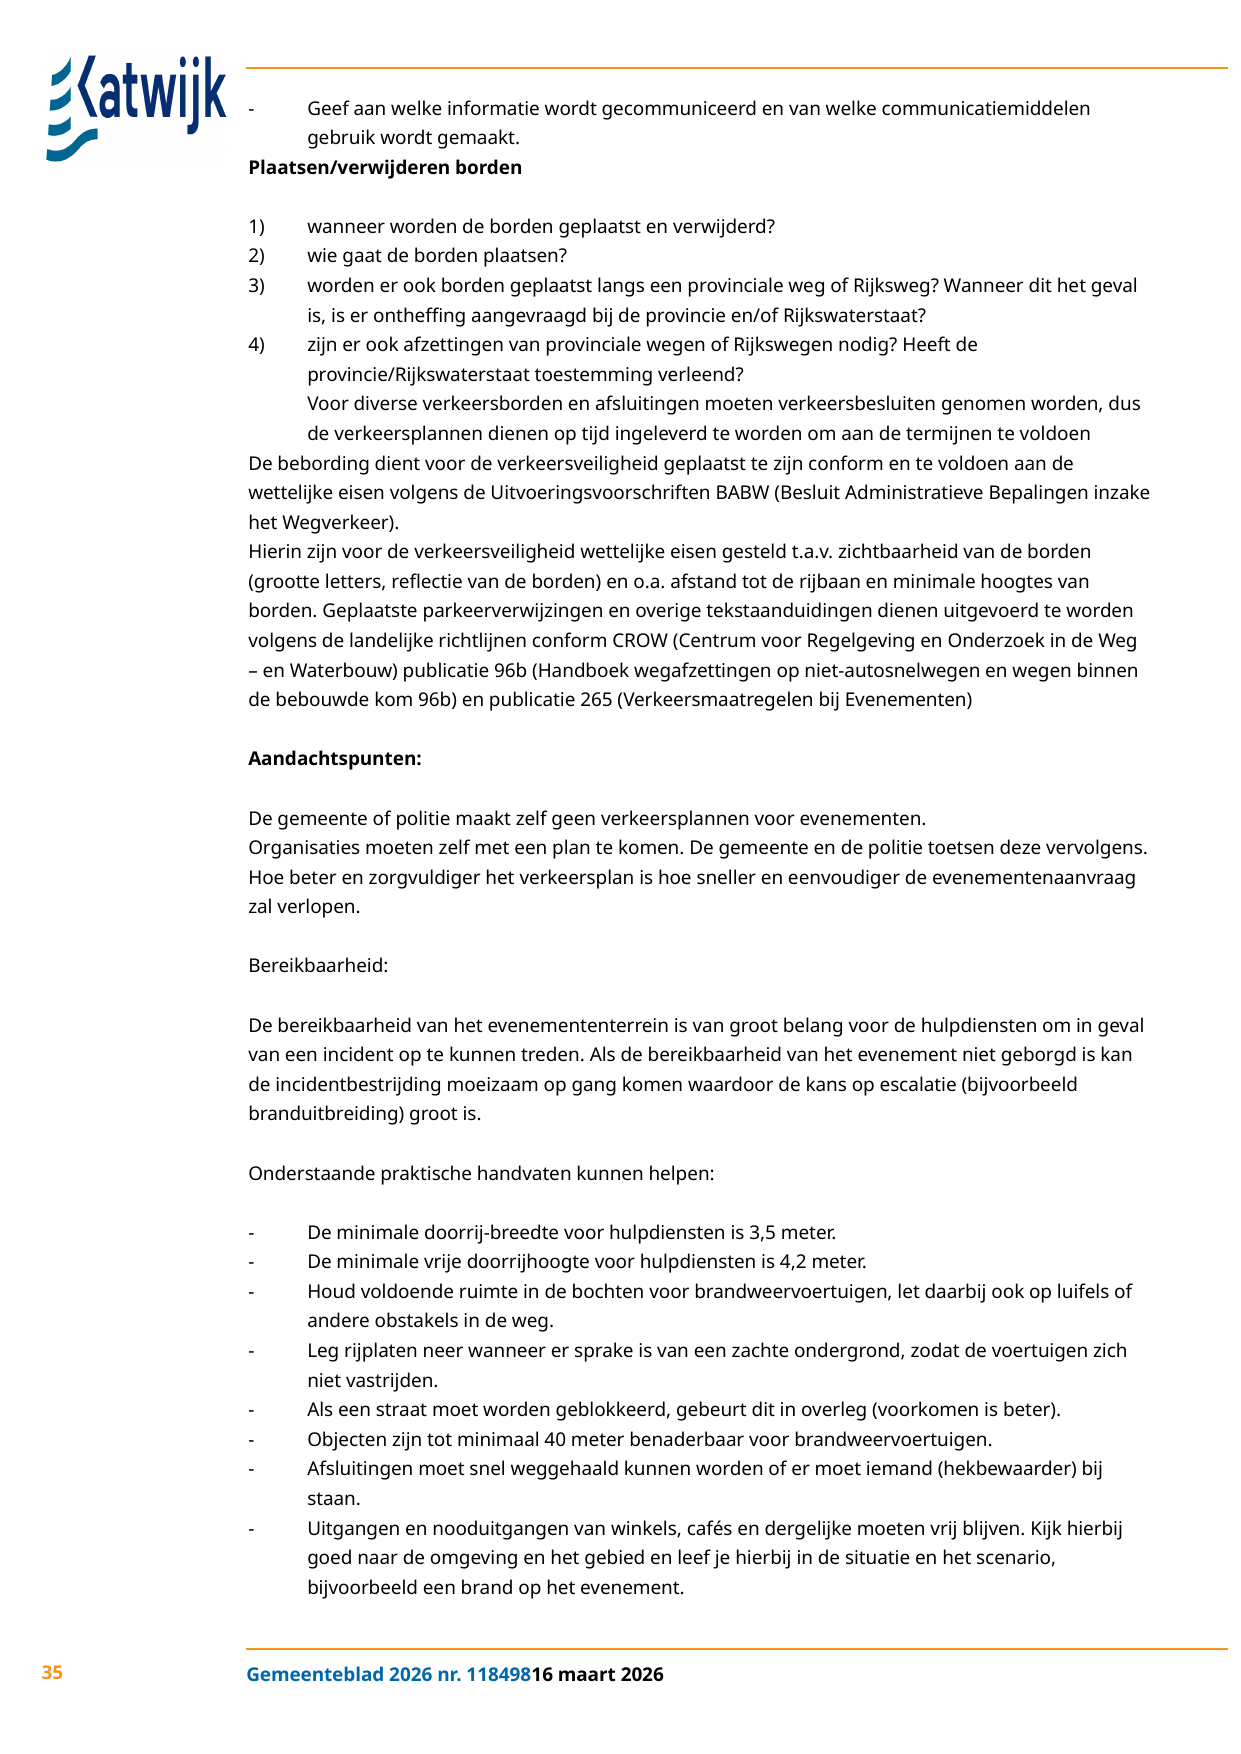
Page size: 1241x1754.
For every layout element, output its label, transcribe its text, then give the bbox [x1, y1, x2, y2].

list Leg rijplaten neer wanneer er sprake is van een zachte ondergrond, zodat de voertuigen zich niet vastrijden. [248, 1337, 1152, 1393]
list worden er ook borden geplaatst langs een provinciale weg of Rijksweg? Wanneer dit het geval is, is er ontheffing aangevraagd bij de provincie en/of Rijkswaterstaat? [248, 272, 1152, 328]
list De minimale doorrij-breedte voor hulpdiensten is 3,5 meter. [248, 1219, 1152, 1245]
list Uitgangen en nooduitgangen van winkels, cafés en dergelijke moeten vrij blijven. Kijk hierbij goed naar de omgeving en het gebied en leef je hierbij in de situatie en het scenario, bijvoorbeeld een brand op het evenement. [248, 1515, 1152, 1600]
text Hierin zijn voor de verkeersveiligheid wettelijke eisen gesteld t.a.v. zichtbaarheid van de borden (grootte letters, reflectie van de borden) en o.a. afstand tot de rijbaan en minimale hoogtes van borden. Geplaatste parkeerverwijzingen en overige tekstaanduidingen dienen uitgevoerd te worden volgens de landelijke richtlijnen conform CROW (Centrum voor Regelgeving en Onderzoek in de Weg – en Waterbouw) publicatie 96b (Handboek wegafzettingen op niet-autosnelwegen en wegen binnen de bebouwde kom 96b) en publicatie 265 (Verkeersmaatregelen bij Evenementen) [248, 538, 1152, 712]
list Als een straat moet worden geblokkeerd, gebeurt dit in overleg (voorkomen is beter). [248, 1396, 1152, 1422]
text Plaatsen/verwijderen borden [248, 154, 1152, 180]
list Afsluitingen moet snel weggehaald kunnen worden of er moet iemand (hekbewaarder) bij staan. [248, 1456, 1152, 1511]
list De minimale vrije doorrijhoogte voor hulpdiensten is 4,2 meter. [248, 1248, 1152, 1274]
list zijn er ook afzettingen van provinciale wegen of Rijkswegen nodig? Heeft de provincie/Rijkswaterstaat toestemming verleend? [248, 331, 1152, 387]
list Houd voldoende ruimte in de bochten voor brandweervoertuigen, let daarbij ook op luifels of andere obstakels in de weg. [248, 1278, 1152, 1333]
list Voor diverse verkeersborden en afsluitingen moeten verkeersbesluiten genomen worden, dus de verkeersplannen dienen op tijd ingeleverd te worden om aan de termijnen te voldoen [248, 391, 1152, 446]
text De gemeente of politie maakt zelf geen verkeersplannen voor evenementen. [248, 805, 1152, 831]
picture [41, 47, 231, 172]
list Objecten zijn tot minimaal 40 meter benaderbaar voor brandweervoertuigen. [248, 1426, 1152, 1452]
text Organisaties moeten zelf met een plan te komen. De gemeente en de politie toetsen deze vervolgens. Hoe beter en zorgvuldiger het verkeersplan is hoe sneller en eenvoudiger de evenementenaanvraag zal verlopen. [248, 834, 1152, 919]
list wanneer worden de borden geplaatst en verwijderd? [248, 213, 1152, 239]
list Geef aan welke informatie wordt gecommuniceerd en van welke communicatiemiddelen gebruik wordt gemaakt. [248, 95, 1152, 150]
text De bereikbaarheid van het evenemententerrein is van groot belang voor de hulpdiensten om in geval van een incident op te kunnen treden. Als de bereikbaarheid van het evenement niet geborgd is kan de incidentbestrijding moeizaam op gang komen waardoor de kans op escalatie (bijvoorbeeld branduitbreiding) groot is. [248, 1012, 1152, 1126]
list wie gaat de borden plaatsen? [248, 243, 1152, 268]
text Bereikbaarheid: [248, 953, 1152, 978]
text Onderstaande praktische handvaten kunnen helpen: [248, 1160, 1152, 1186]
text Aandachtspunten: [248, 746, 1152, 771]
text De bebording dient voor de verkeersveiligheid geplaatst te zijn conform en te voldoen aan de wettelijke eisen volgens de Uitvoeringsvoorschriften BABW (Besluit Administratieve Bepalingen inzake het Wegverkeer). [248, 450, 1152, 535]
